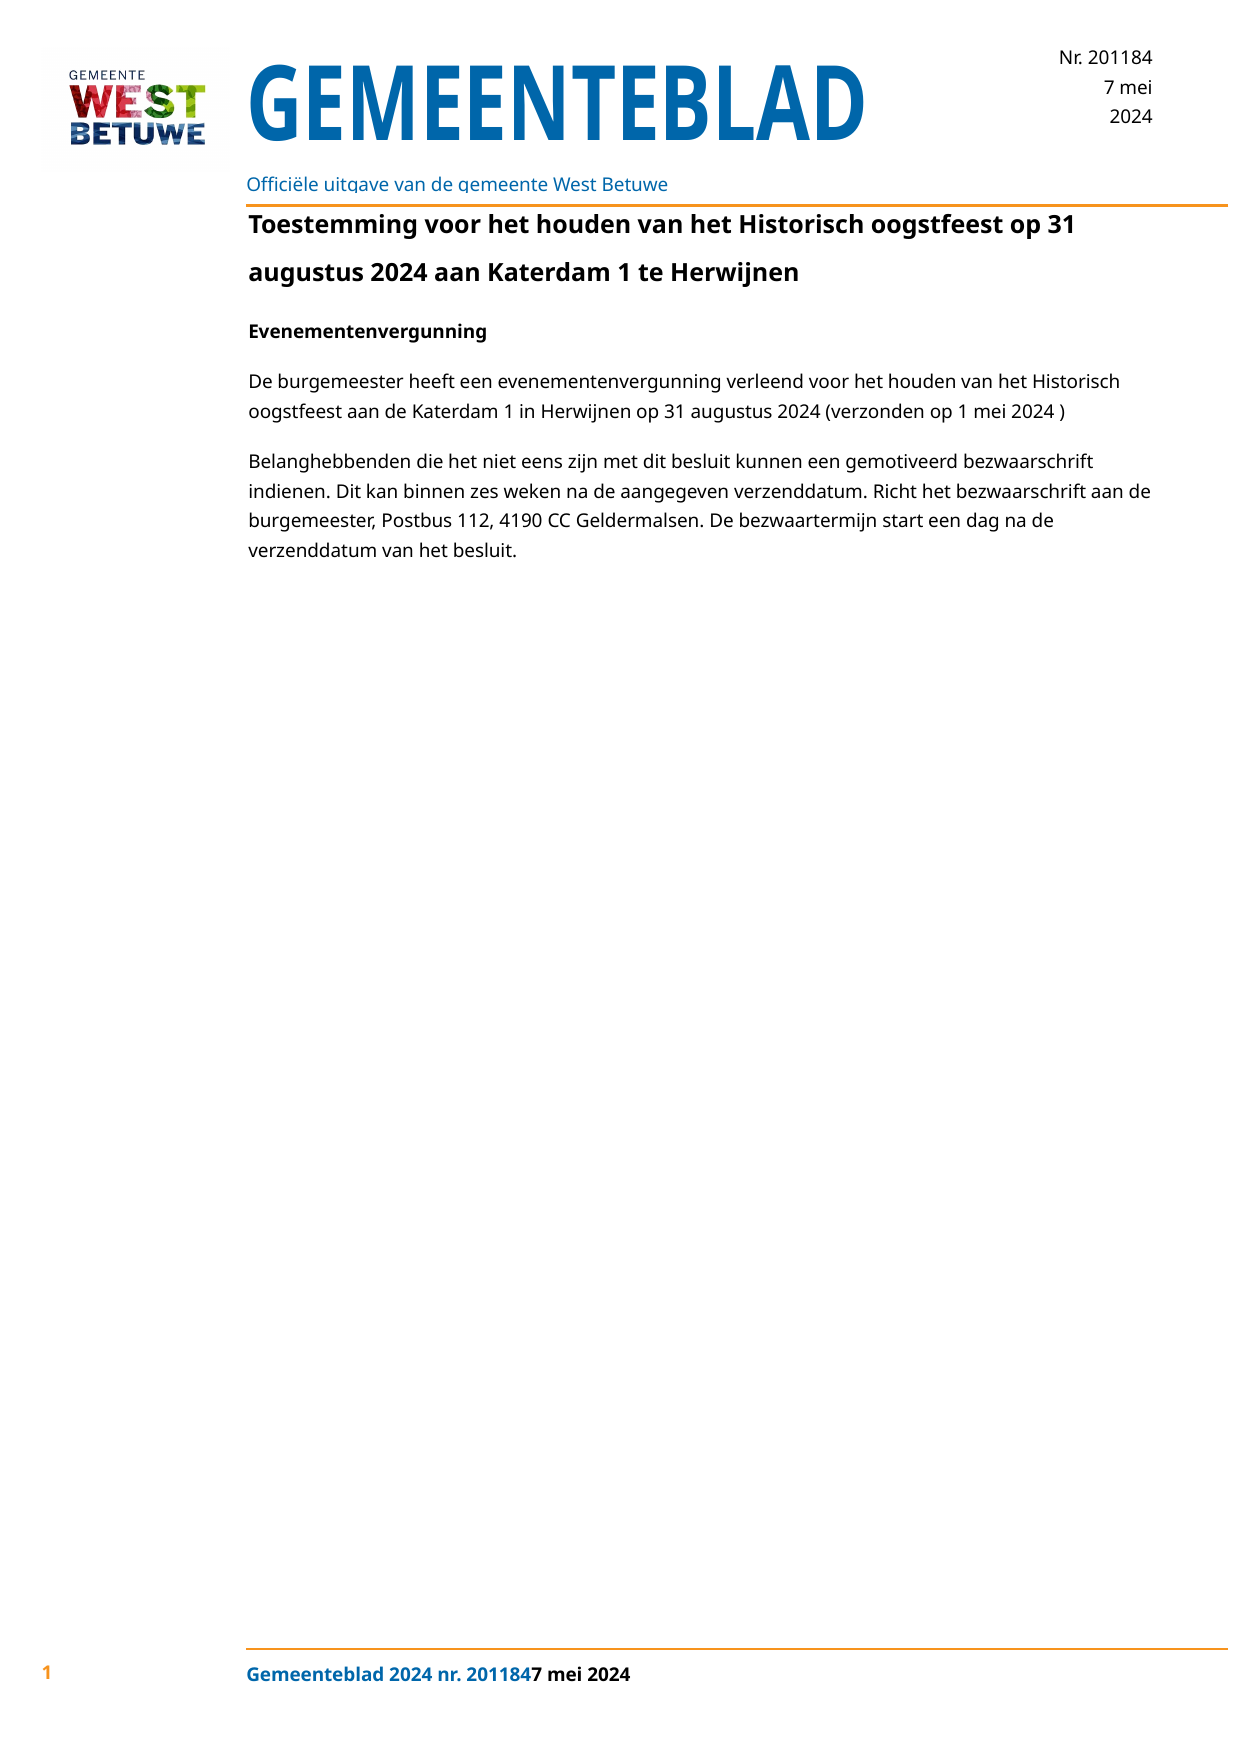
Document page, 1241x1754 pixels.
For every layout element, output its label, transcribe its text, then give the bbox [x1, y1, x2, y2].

text Belanghebbenden die het niet eens zijn met dit besluit kunnen een gemotiveerd bezwaarschrift indienen. Dit kan binnen zes weken na de aangegeven verzenddatum. Richt het bezwaarschrift aan de burgemeester, Postbus 112, 4190 CC Geldermalsen. De bezwaartermijn start een dag na de verzenddatum van het besluit. [248, 448, 1152, 563]
text Evenementenvergunning [248, 318, 1152, 344]
text Toestemming voor het houden van het Historisch oogstfeest op 31 augustus 2024 aan Katerdam 1 te Herwijnen [248, 207, 1152, 288]
text De burgemeester heeft een evenementenvergunning verleend voor het houden van het Historisch oogstfeest aan de Katerdam 1 in Herwijnen op 31 augustus 2024 (verzonden op 1 mei 2024 ) [248, 368, 1152, 424]
picture [41, 47, 231, 172]
